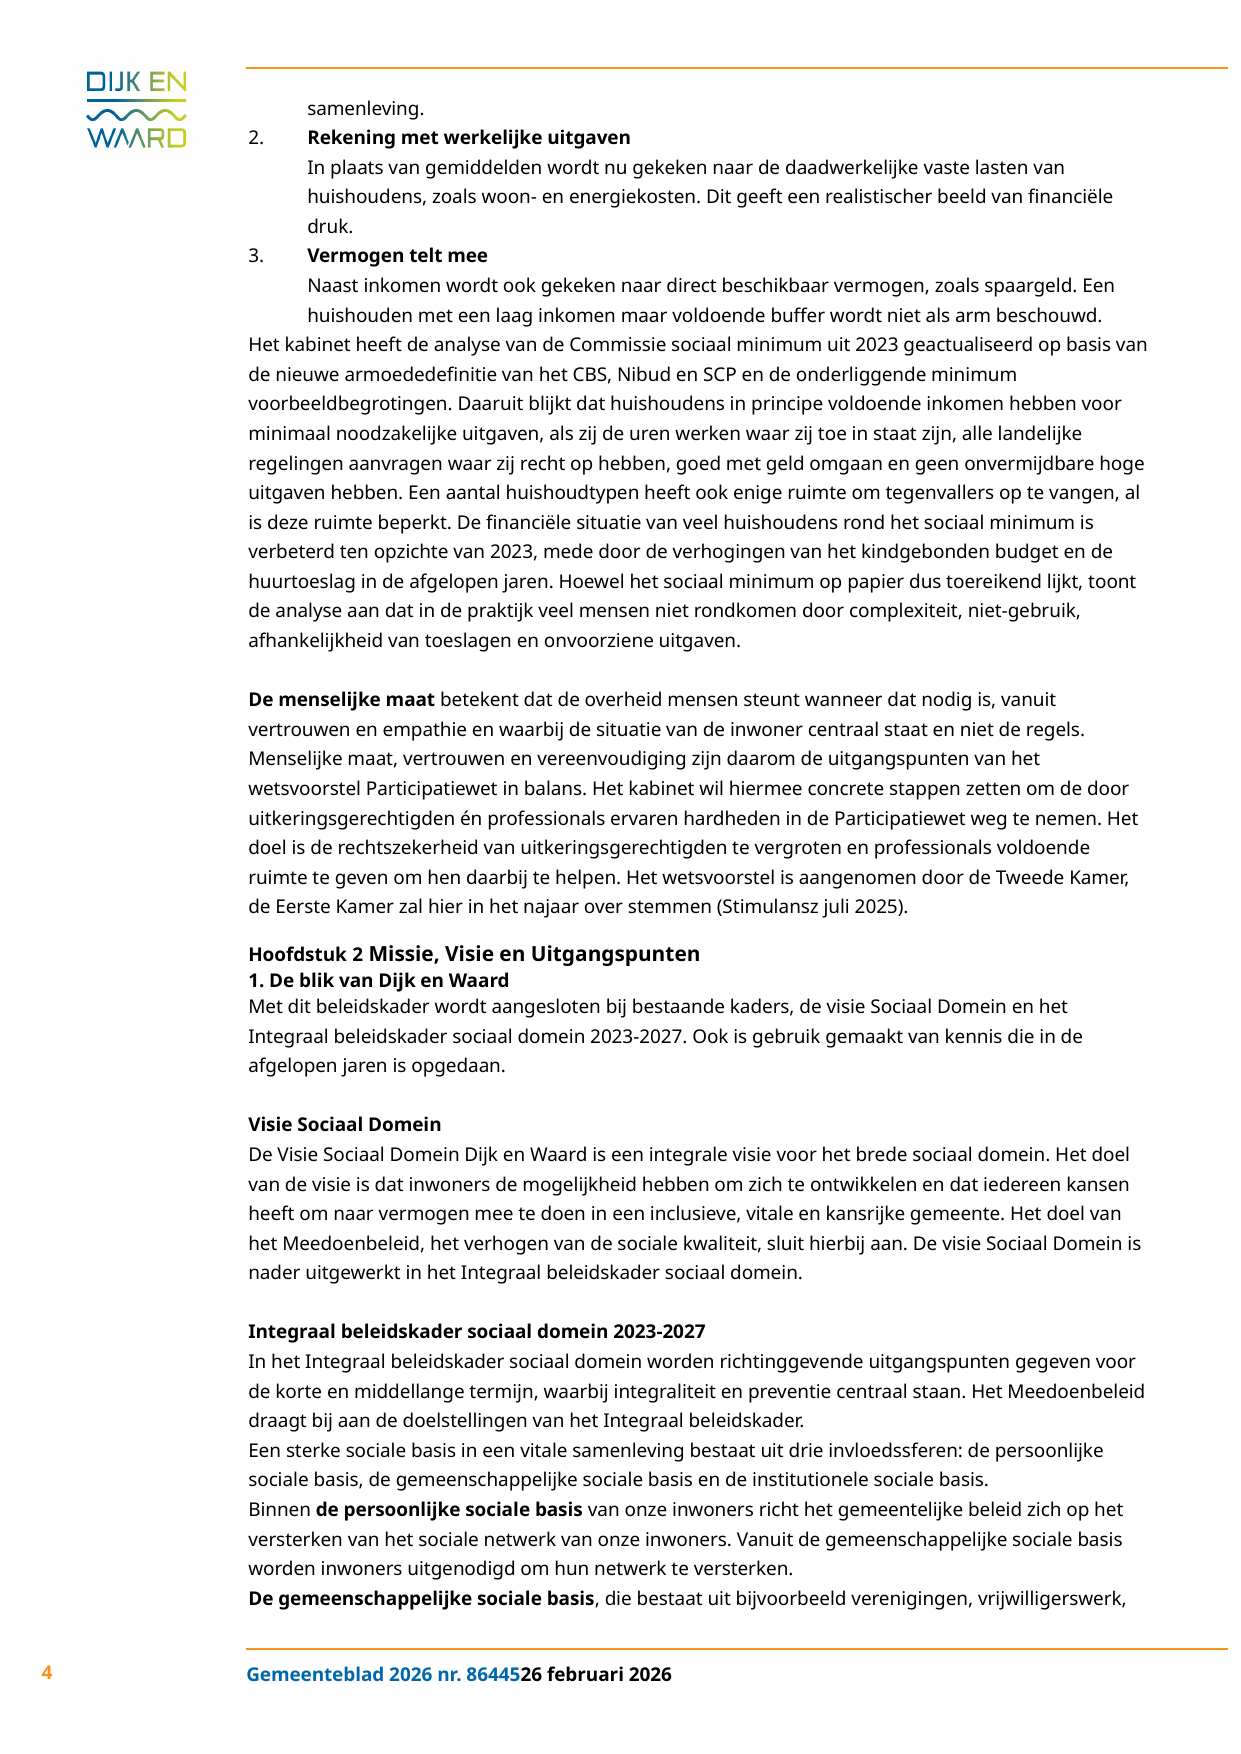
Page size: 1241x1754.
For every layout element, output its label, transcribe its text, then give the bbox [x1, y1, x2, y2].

text Hoofdstuk 2 Missie, Visie en Uitgangspunten [248, 939, 1152, 968]
text De Visie Sociaal Domein Dijk en Waard is een integrale visie voor het brede sociaal domein. Het doel van de visie is dat inwoners de mogelijkheid hebben om zich te ontwikkelen en dat iedereen kansen heeft om naar vermogen mee te doen in een inclusieve, vitale en kansrijke gemeente. Het doel van het Meedoenbeleid, het verhogen van de sociale kwaliteit, sluit hierbij aan. De visie Sociaal Domein is nader uitgewerkt in het Integraal beleidskader sociaal domein. [248, 1141, 1152, 1285]
text Binnen de persoonlijke sociale basis van onze inwoners richt het gemeentelijke beleid zich op het versterken van het sociale netwerk van onze inwoners. Vanuit de gemeenschappelijke sociale basis worden inwoners uitgenodigd om hun netwerk te versterken. [248, 1496, 1152, 1581]
text In het Integraal beleidskader sociaal domein worden richtinggevende uitgangspunten gegeven voor de korte en middellange termijn, waarbij integraliteit en preventie centraal staan. Het Meedoenbeleid draagt bij aan de doelstellingen van het Integraal beleidskader. [248, 1348, 1152, 1433]
text Visie Sociaal Domein [248, 1112, 1152, 1137]
list samenleving. [248, 95, 1152, 121]
list Rekening met werkelijke uitgaven [248, 124, 1152, 150]
text Het kabinet heeft de analyse van de Commissie sociaal minimum uit 2023 geactualiseerd op basis van de nieuwe armoededefinitie van het CBS, Nibud en SCP en de onderliggende minimum voorbeeldbegrotingen. Daaruit blijkt dat huishoudens in principe voldoende inkomen hebben voor minimaal noodzakelijke uitgaven, als zij de uren werken waar zij toe in staat zijn, alle landelijke regelingen aanvragen waar zij recht op hebben, goed met geld omgaan en geen onvermijdbare hoge uitgaven hebben. Een aantal huishoudtypen heeft ook enige ruimte om tegenvallers op te vangen, al is deze ruimte beperkt. De financiële situatie van veel huishoudens rond het sociaal minimum is verbeterd ten opzichte van 2023, mede door de verhogingen van het kindgebonden budget en de huurtoeslag in de afgelopen jaren. Hoewel het sociaal minimum op papier dus toereikend lijkt, toont de analyse aan dat in de praktijk veel mensen niet rondkomen door complexiteit, niet-gebruik, afhankelijkheid van toeslagen en onvoorziene uitgaven. [248, 331, 1152, 653]
text 1. De blik van Dijk en Waard [248, 968, 1152, 993]
text De menselijke maat betekent dat de overheid mensen steunt wanneer dat nodig is, vanuit vertrouwen en empathie en waarbij de situatie van de inwoner centraal staat en niet de regels. Menselijke maat, vertrouwen en vereenvoudiging zijn daarom de uitgangspunten van het wetsvoorstel Participatiewet in balans. Het kabinet wil hiermee concrete stappen zetten om de door uitkeringsgerechtigden én professionals ervaren hardheden in de Participatiewet weg te nemen. Het doel is de rechtszekerheid van uitkeringsgerechtigden te vergroten en professionals voldoende ruimte te geven om hen daarbij te helpen. Het wetsvoorstel is aangenomen door de Tweede Kamer, de Eerste Kamer zal hier in het najaar over stemmen (Stimulansz juli 2025). [248, 686, 1152, 919]
text De gemeenschappelijke sociale basis, die bestaat uit bijvoorbeeld verenigingen, vrijwilligerswerk, [248, 1585, 1152, 1611]
text Met dit beleidskader wordt aangesloten bij bestaande kaders, de visie Sociaal Domein en het Integraal beleidskader sociaal domein 2023-2027. Ook is gebruik gemaakt van kennis die in de afgelopen jaren is opgedaan. [248, 993, 1152, 1078]
list Vermogen telt mee [248, 243, 1152, 268]
picture [41, 47, 231, 172]
list In plaats van gemiddelden wordt nu gekeken naar de daadwerkelijke vaste lasten van huishoudens, zoals woon- en energiekosten. Dit geeft een realistischer beeld van financiële druk. [248, 154, 1152, 239]
list Naast inkomen wordt ook gekeken naar direct beschikbaar vermogen, zoals spaargeld. Een huishouden met een laag inkomen maar voldoende buffer wordt niet als arm beschouwd. [248, 272, 1152, 328]
text Een sterke sociale basis in een vitale samenleving bestaat uit drie invloedssferen: de persoonlijke sociale basis, de gemeenschappelijke sociale basis en de institutionele sociale basis. [248, 1437, 1152, 1492]
text Integraal beleidskader sociaal domein 2023-2027 [248, 1319, 1152, 1344]
